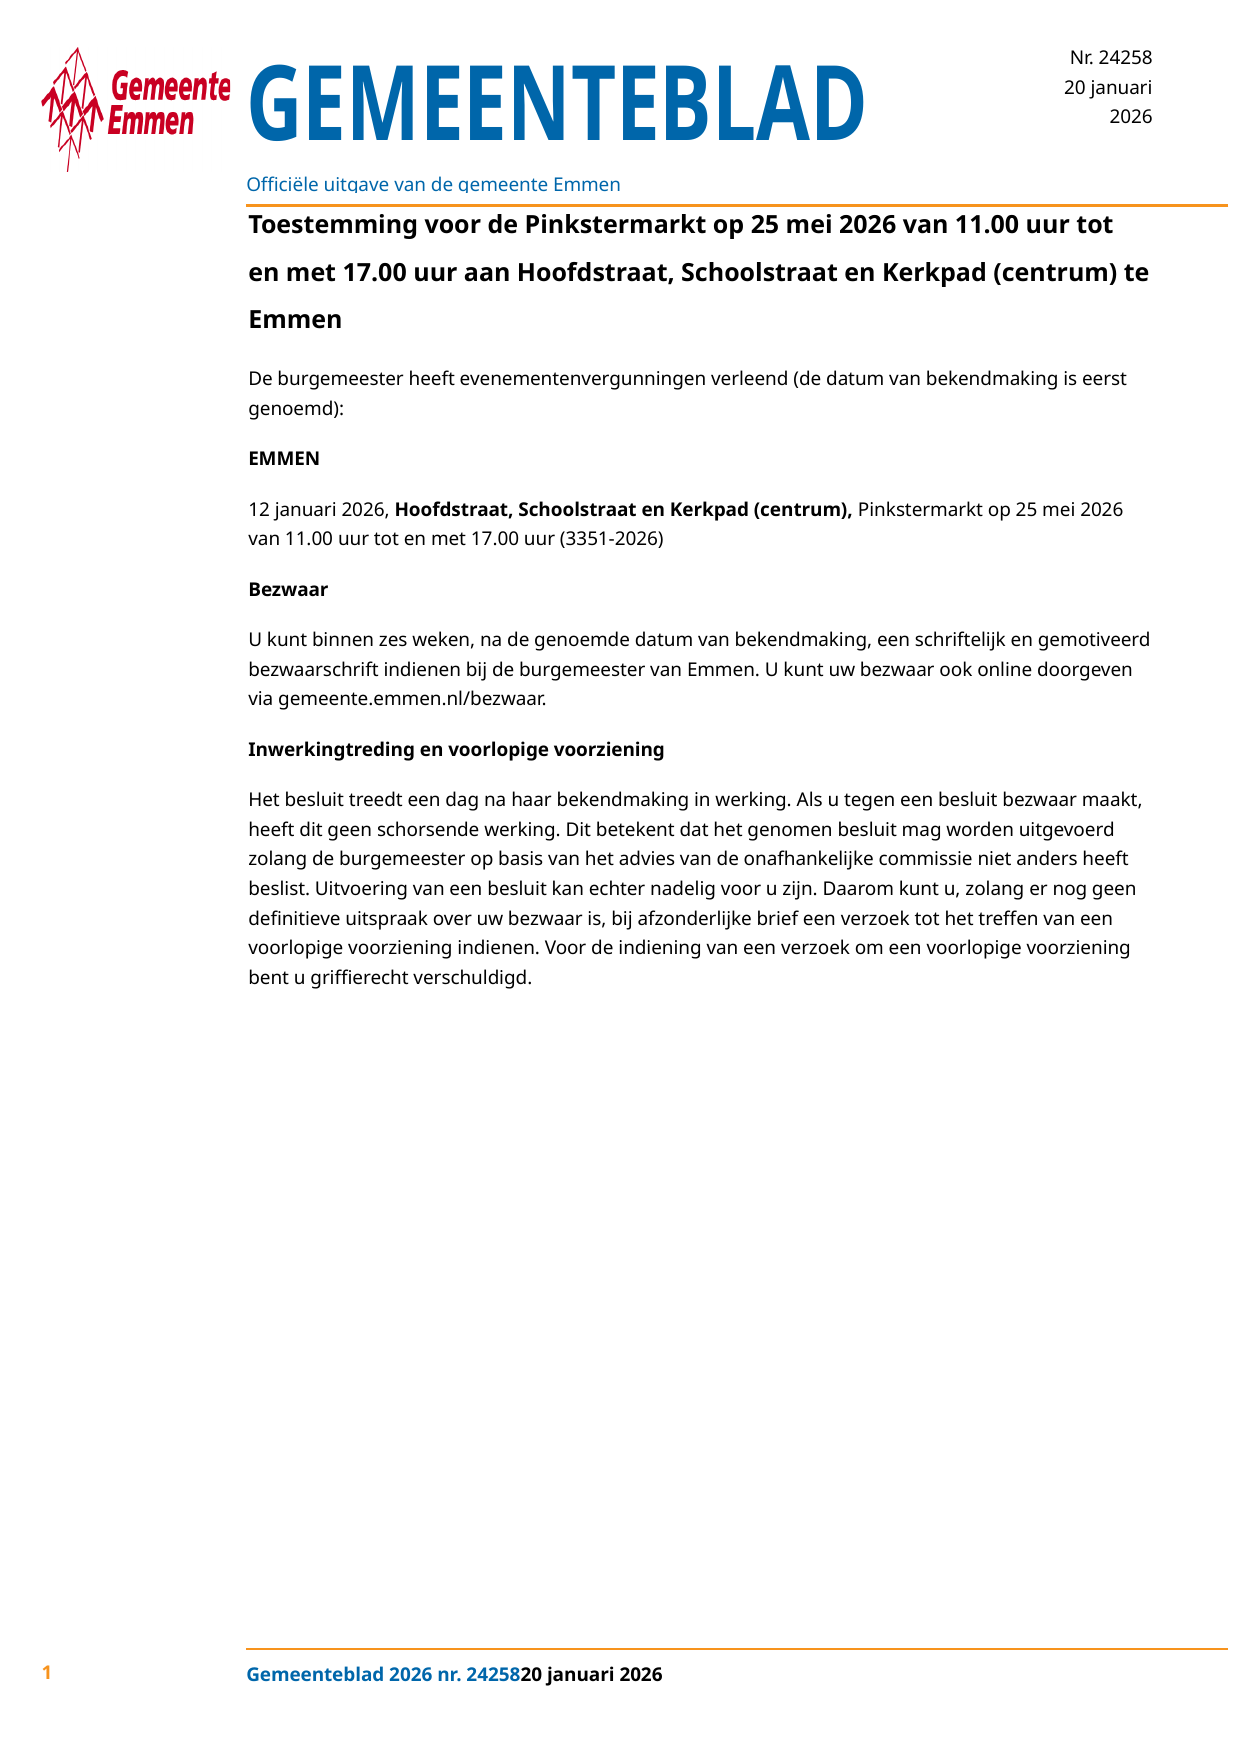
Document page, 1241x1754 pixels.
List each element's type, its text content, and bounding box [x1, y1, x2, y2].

text Toestemming voor de Pinkstermarkt op 25 mei 2026 van 11.00 uur tot en met 17.00 uur aan Hoofdstraat, Schoolstraat en Kerkpad (centrum) te Emmen [248, 207, 1152, 336]
text EMMEN [248, 446, 1152, 471]
text U kunt binnen zes weken, na de genoemde datum van bekendmaking, een schriftelijk en gemotiveerd bezwaarschrift indienen bij de burgemeester van Emmen. U kunt uw bezwaar ook online doorgeven via gemeente.emmen.nl/bezwaar. [248, 626, 1152, 711]
text Bezwaar [248, 576, 1152, 602]
picture [41, 47, 231, 172]
text Het besluit treedt een dag na haar bekendmaking in werking. Als u tegen een besluit bezwaar maakt, heeft dit geen schorsende werking. Dit betekent dat het genomen besluit mag worden uitgevoerd zolang de burgemeester op basis van het advies van de onafhankelijke commissie niet anders heeft beslist. Uitvoering van een besluit kan echter nadelig voor u zijn. Daarom kunt u, zolang er nog geen definitieve uitspraak over uw bezwaar is, bij afzonderlijke brief een verzoek tot het treffen van een voorlopige voorziening indienen. Voor de indiening van een verzoek om een voorlopige voorziening bent u griffierecht verschuldigd. [248, 786, 1152, 989]
text De burgemeester heeft evenementenvergunningen verleend (de datum van bekendmaking is eerst genoemd): [248, 366, 1152, 421]
text 12 januari 2026, Hoofdstraat, Schoolstraat en Kerkpad (centrum), Pinkstermarkt op 25 mei 2026 van 11.00 uur tot en met 17.00 uur (3351-2026) [248, 496, 1152, 551]
text Inwerkingtreding en voorlopige voorziening [248, 736, 1152, 762]
